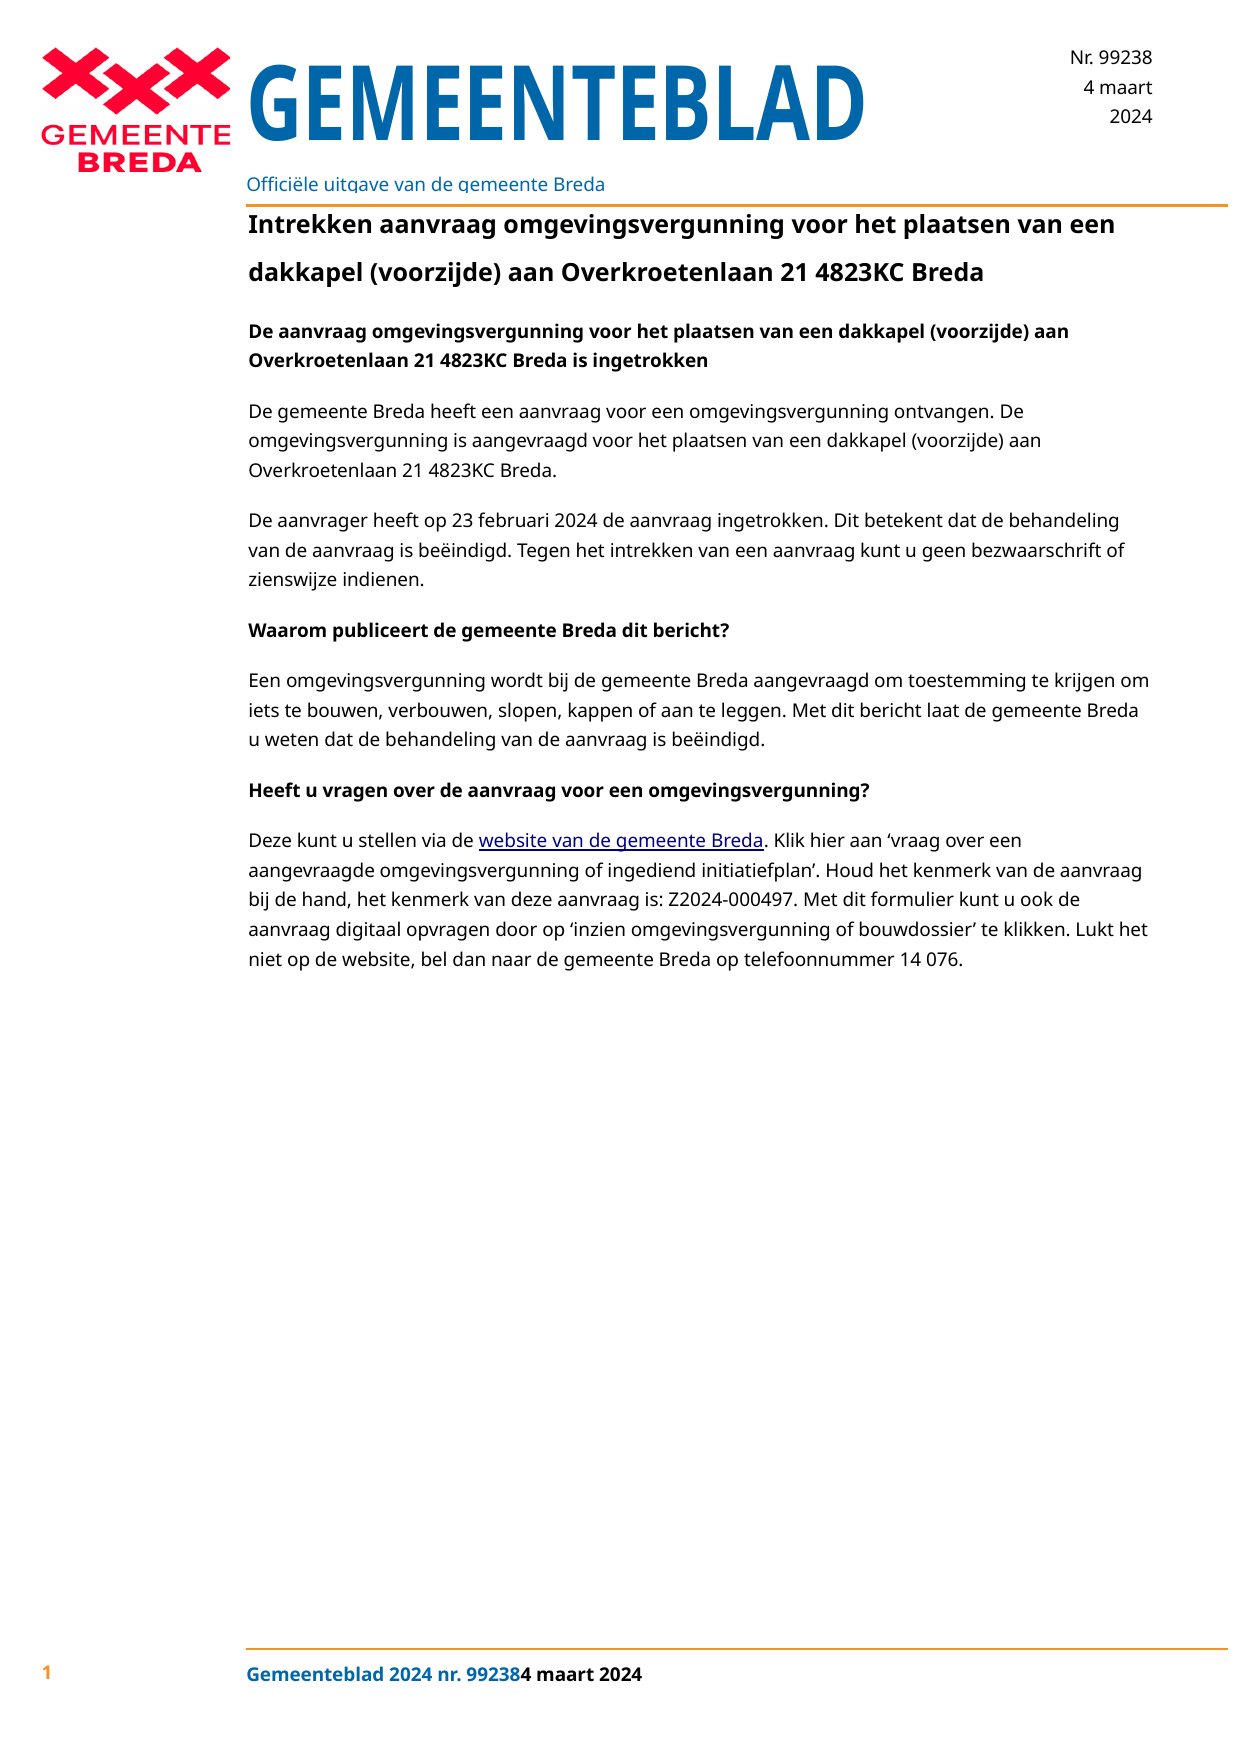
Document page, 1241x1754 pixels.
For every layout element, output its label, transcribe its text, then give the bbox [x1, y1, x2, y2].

text De gemeente Breda heeft een aanvraag voor een omgevingsvergunning ontvangen. De omgevingsvergunning is aangevraagd voor het plaatsen van een dakkapel (voorzijde) aan Overkroetenlaan 21 4823KC Breda. [248, 398, 1152, 483]
text Deze kunt u stellen via de website van de gemeente Breda. Klik hier aan ‘vraag over een aangevraagde omgevingsvergunning of ingediend initiatiefplan’. Houd het kenmerk van de aanvraag bij de hand, het kenmerk van deze aanvraag is: Z2024-000497. Met dit formulier kunt u ook de aanvraag digitaal opvragen door op ‘inzien omgevingsvergunning of bouwdossier’ te klikken. Lukt het niet op de website, bel dan naar de gemeente Breda op telefoonnummer 14 076. [248, 827, 1152, 972]
picture [41, 47, 231, 172]
text Intrekken aanvraag omgevingsvergunning voor het plaatsen van een dakkapel (voorzijde) aan Overkroetenlaan 21 4823KC Breda [248, 207, 1152, 288]
text De aanvrager heeft op 23 februari 2024 de aanvraag ingetrokken. Dit betekent dat de behandeling van de aanvraag is beëindigd. Tegen het intrekken van een aanvraag kunt u geen bezwaarschrift of zienswijze indienen. [248, 507, 1152, 592]
text Een omgevingsvergunning wordt bij de gemeente Breda aangevraagd om toestemming te krijgen om iets te bouwen, verbouwen, slopen, kappen of aan te leggen. Met dit bericht laat de gemeente Breda u weten dat de behandeling van de aanvraag is beëindigd. [248, 667, 1152, 752]
text De aanvraag omgevingsvergunning voor het plaatsen van een dakkapel (voorzijde) aan Overkroetenlaan 21 4823KC Breda is ingetrokken [248, 318, 1152, 373]
text Heeft u vragen over de aanvraag voor een omgevingsvergunning? [248, 777, 1152, 803]
text Waarom publiceert de gemeente Breda dit bericht? [248, 617, 1152, 643]
